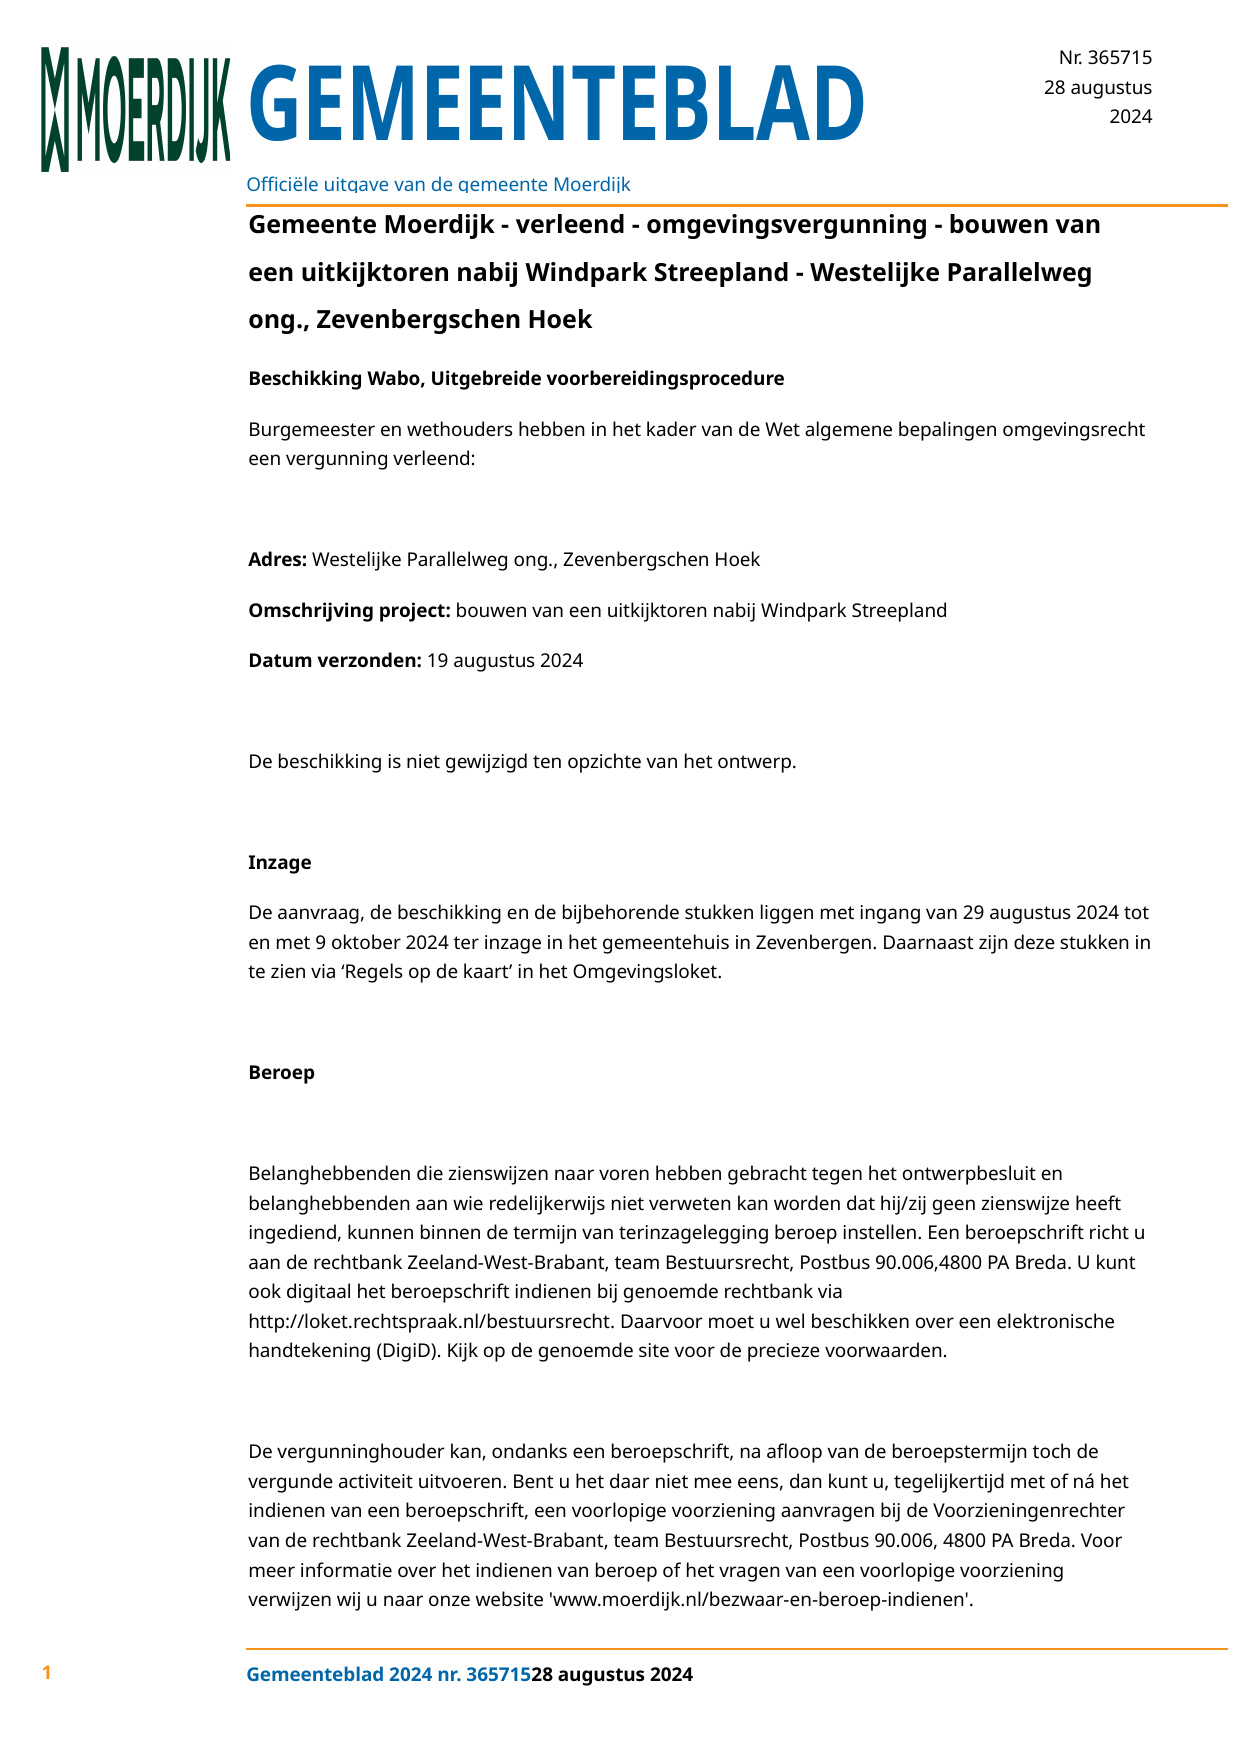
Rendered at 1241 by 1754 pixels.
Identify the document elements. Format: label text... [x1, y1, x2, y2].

text Belanghebbenden die zienswijzen naar voren hebben gebracht tegen het ontwerpbesluit en belanghebbenden aan wie redelijkerwijs niet verweten kan worden dat hij/zij geen zienswijze heeft ingediend, kunnen binnen de termijn van terinzagelegging beroep instellen. Een beroepschrift richt u aan de rechtbank Zeeland-West-Brabant, team Bestuursrecht, Postbus 90.006,4800 PA Breda. U kunt ook digitaal het beroepschrift indienen bij genoemde rechtbank via http://loket.rechtspraak.nl/bestuursrecht. Daarvoor moet u wel beschikken over een elektronische handtekening (DigiD). Kijk op de genoemde site voor de precieze voorwaarden. [248, 1160, 1152, 1363]
text Beschikking Wabo, Uitgebreide voorbereidingsprocedure [248, 366, 1152, 391]
text De beschikking is niet gewijzigd ten opzichte van het ontwerp. [248, 748, 1152, 774]
text Omschrijving project: bouwen van een uitkijktoren nabij Windpark Streepland [248, 597, 1152, 622]
text Beroep [248, 1059, 1152, 1085]
text Inzage [248, 849, 1152, 874]
text Datum verzonden: 19 augustus 2024 [248, 647, 1152, 673]
text Burgemeester en wethouders hebben in het kader van de Wet algemene bepalingen omgevingsrecht een vergunning verleend: [248, 416, 1152, 471]
text Adres: Westelijke Parallelweg ong., Zevenbergschen Hoek [248, 546, 1152, 572]
picture [41, 47, 231, 172]
text Gemeente Moerdijk - verleend - omgevingsvergunning - bouwen van een uitkijktoren nabij Windpark Streepland - Westelijke Parallelweg ong., Zevenbergschen Hoek [248, 207, 1152, 336]
text De vergunninghouder kan, ondanks een beroepschrift, na afloop van de beroepstermijn toch de vergunde activiteit uitvoeren. Bent u het daar niet mee eens, dan kunt u, tegelijkertijd met of ná het indienen van een beroepschrift, een voorlopige voorziening aanvragen bij de Voorzieningenrechter van de rechtbank Zeeland-West-Brabant, team Bestuursrecht, Postbus 90.006, 4800 PA Breda. Voor meer informatie over het indienen van beroep of het vragen van een voorlopige voorziening verwijzen wij u naar onze website 'www.moerdijk.nl/bezwaar-en-beroep-indienen'. [248, 1438, 1152, 1612]
text De aanvraag, de beschikking en de bijbehorende stukken liggen met ingang van 29 augustus 2024 tot en met 9 oktober 2024 ter inzage in het gemeentehuis in Zevenbergen. Daarnaast zijn deze stukken in te zien via ‘Regels op de kaart’ in het Omgevingsloket. [248, 899, 1152, 984]
